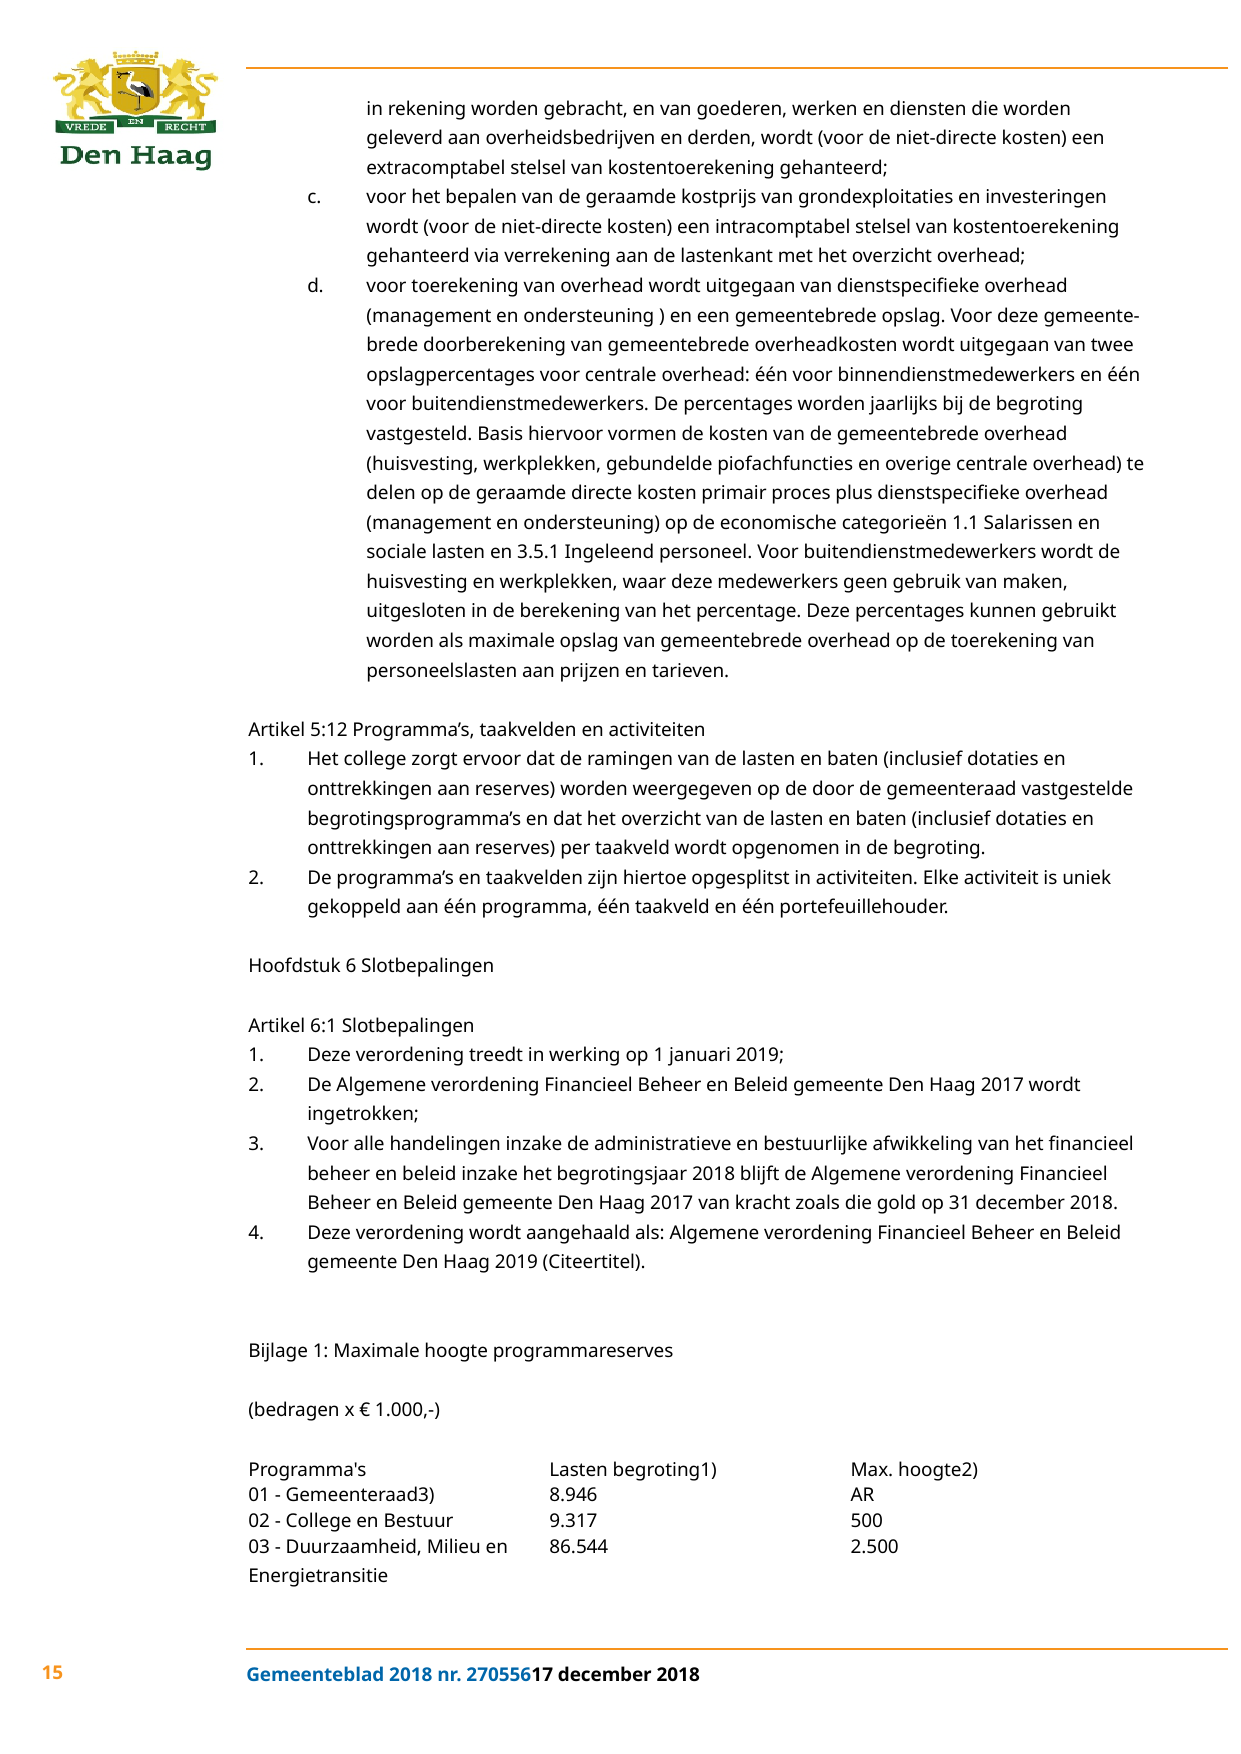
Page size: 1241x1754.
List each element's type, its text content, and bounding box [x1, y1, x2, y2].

table_cell 8.946 [549, 1481, 850, 1507]
table_cell AR [850, 1481, 1152, 1507]
text Hoofdstuk 6 Slotbepalingen [248, 953, 1152, 978]
list in rekening worden gebracht, en van goederen, werken en diensten die worden geleverd aan overheidsbedrijven en derden, wordt (voor de niet-directe kosten) een extracomptabel stelsel van kostentoerekening gehanteerd; [307, 95, 1152, 180]
picture [41, 47, 231, 172]
table_header Lasten begroting1) [549, 1456, 850, 1481]
list De programma’s en taakvelden zijn hiertoe opgesplitst in activiteiten. Elke activiteit is uniek gekoppeld aan één programma, één taakveld en één portefeuillehouder. [248, 864, 1152, 919]
text Artikel 5:12 Programma’s, taakvelden en activiteiten [248, 716, 1152, 742]
text Bijlage 1: Maximale hoogte programmareserves [248, 1337, 1152, 1363]
table_header Programma's [248, 1456, 549, 1481]
table_header Max. hoogte2) [850, 1456, 1152, 1481]
table_cell 86.544 [549, 1533, 850, 1588]
list voor het bepalen van de geraamde kostprijs van grondexploitaties en investeringen wordt (voor de niet-directe kosten) een intracomptabel stelsel van kostentoerekening gehanteerd via verrekening aan de lastenkant met het overzicht overhead; [307, 183, 1152, 268]
table_cell 9.317 [549, 1507, 850, 1533]
list Deze verordening wordt aangehaald als: Algemene verordening Financieel Beheer en Beleid gemeente Den Haag 2019 (Citeertitel). [248, 1219, 1152, 1274]
list Voor alle handelingen inzake de administratieve en bestuurlijke afwikkeling van het financieel beheer en beleid inzake het begrotingsjaar 2018 blijft de Algemene verordening Financieel Beheer en Beleid gemeente Den Haag 2017 van kracht zoals die gold op 31 december 2018. [248, 1130, 1152, 1215]
list Het college zorgt ervoor dat de ramingen van de lasten en baten (inclusief dotaties en onttrekkingen aan reserves) worden weergegeven op de door de gemeenteraad vastgestelde begrotingsprogramma’s en dat het overzicht van de lasten en baten (inclusief dotaties en onttrekkingen aan reserves) per taakveld wordt opgenomen in de begroting. [248, 746, 1152, 860]
list De Algemene verordening Financieel Beheer en Beleid gemeente Den Haag 2017 wordt ingetrokken; [248, 1071, 1152, 1126]
table_cell 02 - College en Bestuur [248, 1507, 549, 1533]
table_cell 01 - Gemeenteraad3) [248, 1481, 549, 1507]
table_cell 03 - Duurzaamheid, Milieu en Energietransitie [248, 1533, 549, 1588]
table_cell 500 [850, 1507, 1152, 1533]
list Deze verordening treedt in werking op 1 januari 2019; [248, 1041, 1152, 1067]
table_cell 2.500 [850, 1533, 1152, 1588]
text (bedragen x € 1.000,-) [248, 1396, 1152, 1422]
list voor toerekening van overhead wordt uitgegaan van dienstspecifieke overhead (management en ondersteuning ) en een gemeentebrede opslag. Voor deze gemeente-brede doorberekening van gemeentebrede overheadkosten wordt uitgegaan van twee opslagpercentages voor centrale overhead: één voor binnendienstmedewerkers en één voor buitendienstmedewerkers. De percentages worden jaarlijks bij de begroting vastgesteld. Basis hiervoor vormen de kosten van de gemeentebrede overhead (huisvesting, werkplekken, gebundelde piofachfuncties en overige centrale overhead) te delen op de geraamde directe kosten primair proces plus dienstspecifieke overhead (management en ondersteuning) op de economische categorieën 1.1 Salarissen en sociale lasten en 3.5.1 Ingeleend personeel. Voor buitendienstmedewerkers wordt de huisvesting en werkplekken, waar deze medewerkers geen gebruik van maken, uitgesloten in de berekening van het percentage. Deze percentages kunnen gebruikt worden als maximale opslag van gemeentebrede overhead op de toerekening van personeelslasten aan prijzen en tarieven. [307, 272, 1152, 683]
text Artikel 6:1 Slotbepalingen [248, 1012, 1152, 1038]
